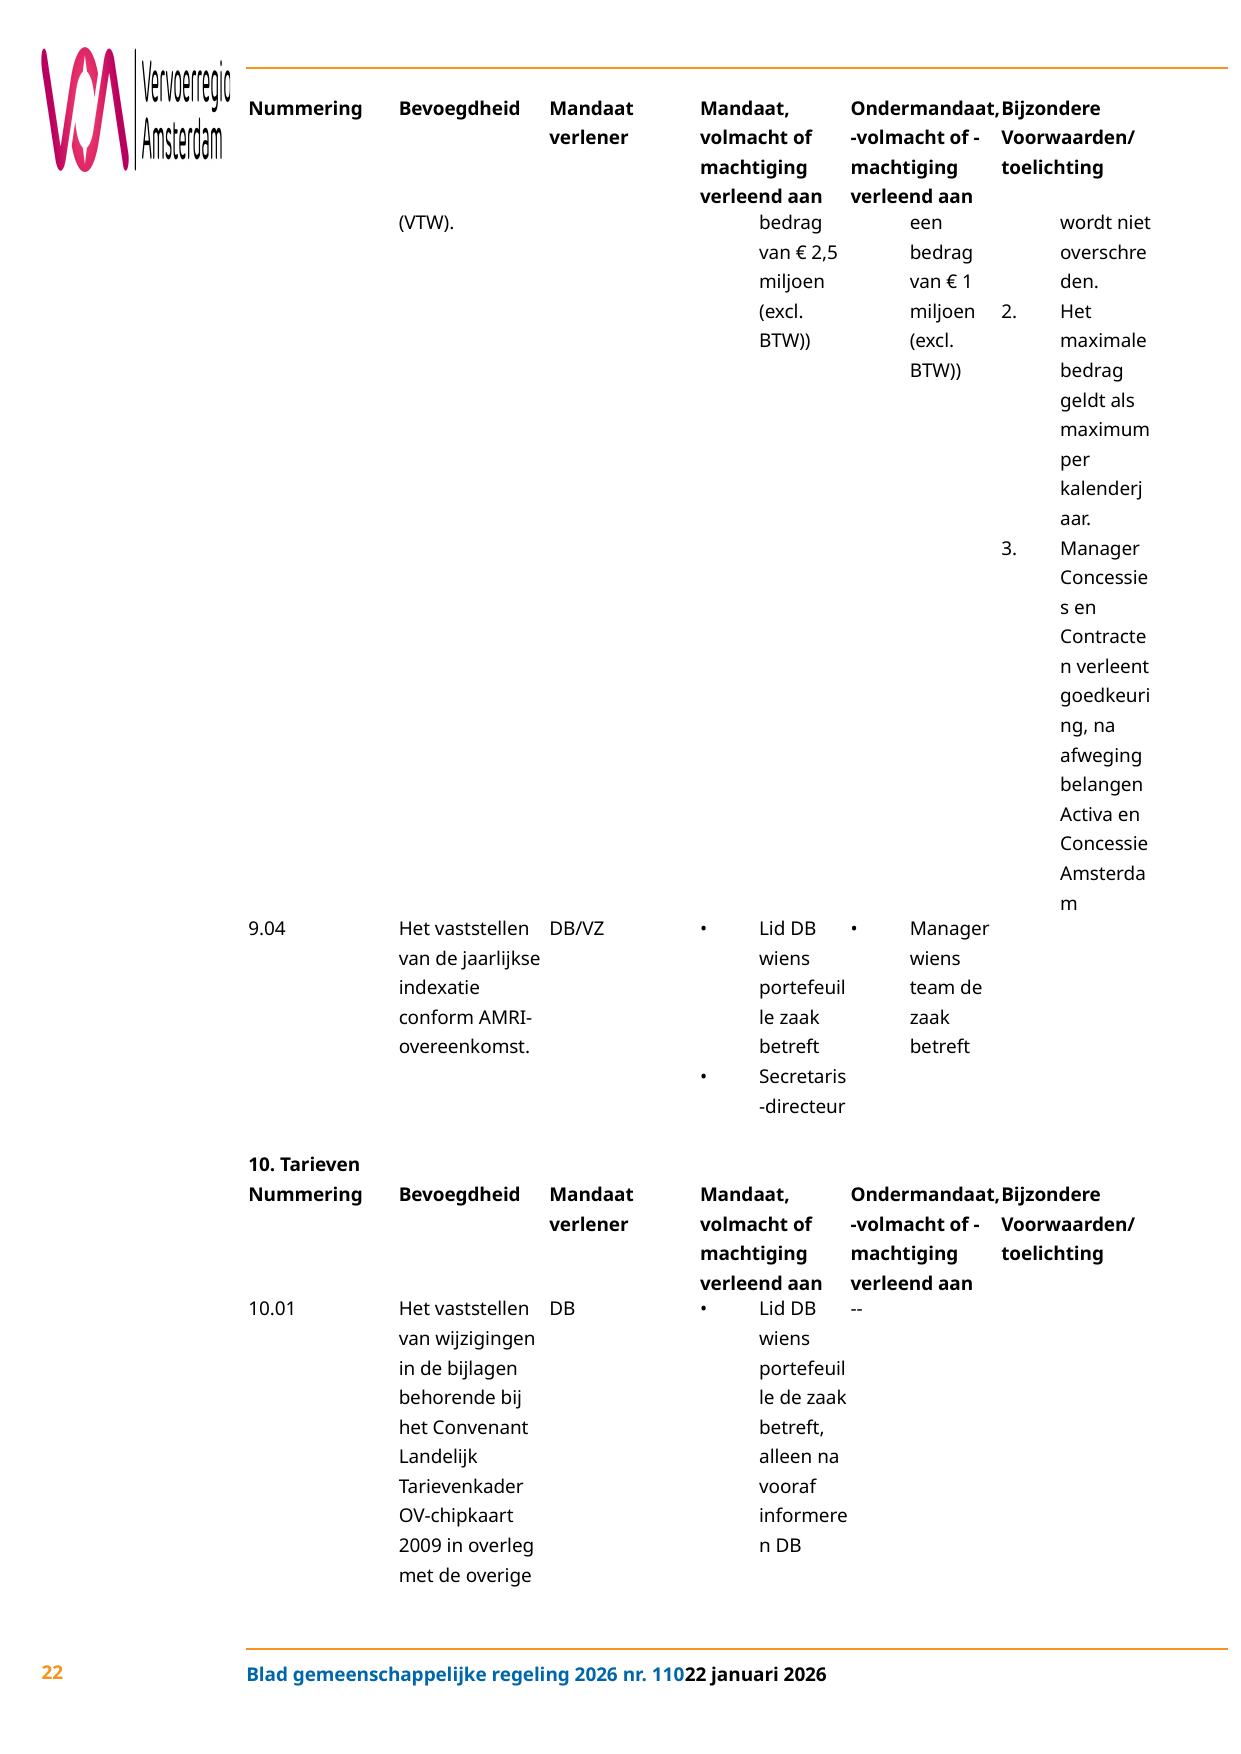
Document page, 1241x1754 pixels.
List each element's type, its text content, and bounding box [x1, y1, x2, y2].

table_cell Het vaststellen van de jaarlijkse indexatie conform AMRI-overeenkomst. [399, 915, 549, 1119]
table_cell [248, 209, 398, 915]
table_header Mandaat, volmacht of machtiging verleend aan [700, 1181, 850, 1296]
table_cell 10.01 [248, 1296, 398, 1588]
table_header Bevoegdheid [399, 1181, 549, 1296]
table_header Ondermandaat, -volmacht of -machtiging verleend aan [850, 1181, 1001, 1296]
table_header Mandaat, volmacht of machtiging verleend aan [700, 95, 850, 209]
table_cell Lid DB wiens portefeuille zaak betreft Secretaris-directeur [700, 915, 850, 1119]
text 10. Tarieven [248, 1151, 1152, 1177]
table_header Ondermandaat, -volmacht of -machtiging verleend aan [850, 95, 1001, 209]
picture [41, 47, 231, 172]
table_header Mandaat verlener [549, 95, 700, 209]
table_cell (VTW). [399, 209, 549, 915]
table_header Nummering [248, 95, 398, 209]
table_cell DB [549, 1296, 700, 1588]
table_cell een bedrag van € 1 miljoen (excl. BTW)) [850, 209, 1001, 915]
table_cell wordt niet overschreden. Het maximale bedrag geldt als maximum per kalenderjaar. Manager Concessies en Contracten verleent goedkeuring, na afweging belangen Activa en Concessie Amsterdam [1001, 209, 1152, 915]
table_header Bijzondere Voorwaarden/ toelichting [1001, 1181, 1152, 1296]
table_cell Manager wiens team de zaak betreft [850, 915, 1001, 1119]
table_cell -- [850, 1296, 1001, 1588]
table_cell 9.04 [248, 915, 398, 1119]
table_cell bedrag van € 2,5 miljoen (excl. BTW)) [700, 209, 850, 915]
table_header Bijzondere Voorwaarden/ toelichting [1001, 95, 1152, 209]
table_cell DB/VZ [549, 915, 700, 1119]
table_cell Het vaststellen van wijzigingen in de bijlagen behorende bij het Convenant Landelijk Tarievenkader OV-chipkaart 2009 in overleg met de overige [399, 1296, 549, 1588]
table_cell Lid DB wiens portefeuille de zaak betreft, alleen na vooraf informeren DB [700, 1296, 850, 1588]
table_cell [549, 209, 700, 915]
table_cell [1001, 1296, 1152, 1588]
table_header Nummering [248, 1181, 398, 1296]
table_header Bevoegdheid [399, 95, 549, 209]
table_header Mandaat verlener [549, 1181, 700, 1296]
table_cell [1001, 915, 1152, 1119]
